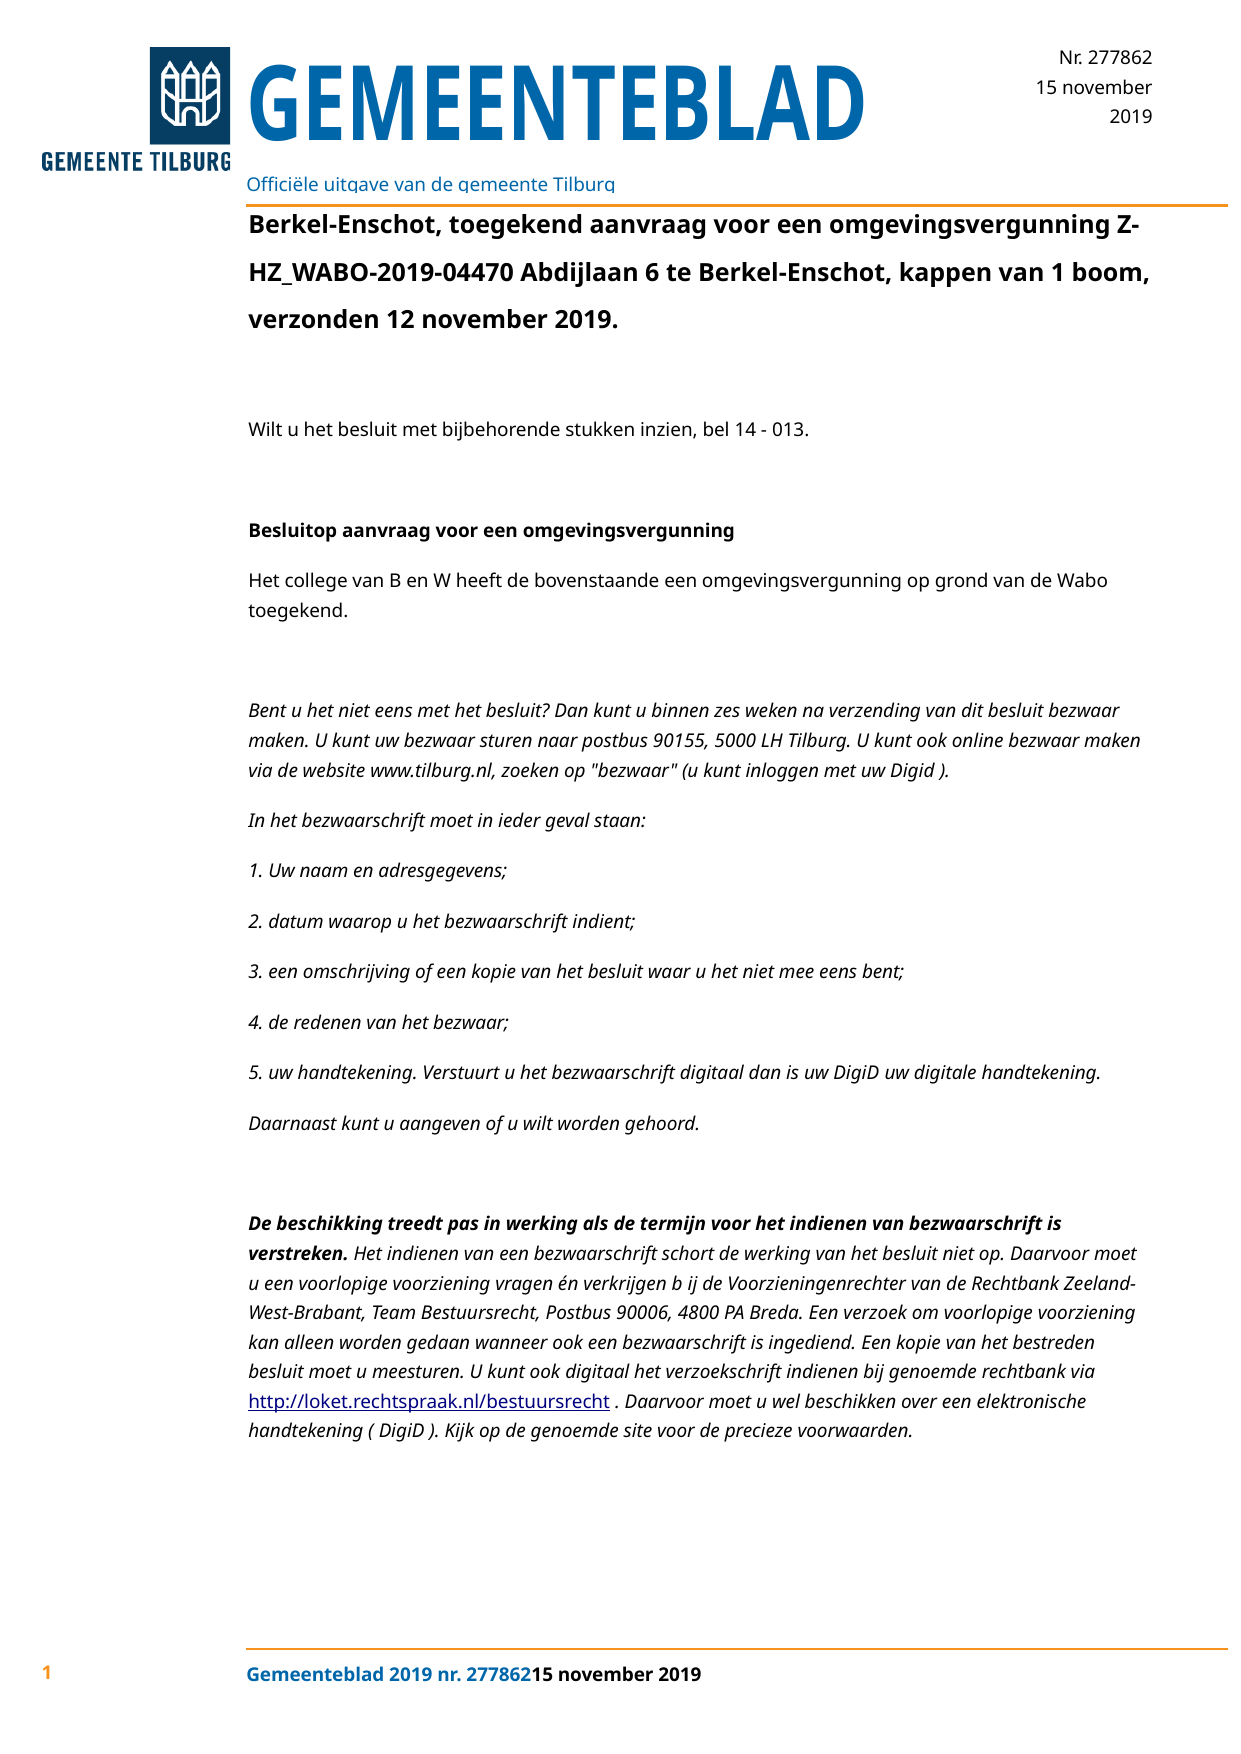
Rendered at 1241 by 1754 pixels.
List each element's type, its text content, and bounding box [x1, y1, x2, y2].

text In het bezwaarschrift moet in ieder geval staan: [248, 807, 1152, 833]
text 2. datum waarop u het bezwaarschrift indient; [248, 908, 1152, 934]
text Bent u het niet eens met het besluit? Dan kunt u binnen zes weken na verzending van dit besluit bezwaar maken. U kunt uw bezwaar sturen naar postbus 90155, 5000 LH Tilburg. U kunt ook online bezwaar maken via de website www.tilburg.nl, zoeken op "bezwaar" (u kunt inloggen met uw Digid ). [248, 698, 1152, 782]
picture [41, 47, 231, 172]
text 1. Uw naam en adresgegevens; [248, 858, 1152, 883]
text Besluitop aanvraag voor een omgevingsvergunning [248, 517, 1152, 542]
text 4. de redenen van het bezwaar; [248, 1009, 1152, 1034]
text De beschikking treedt pas in werking als de termijn voor het indienen van bezwaarschrift is verstreken. Het indienen van een bezwaarschrift schort de werking van het besluit niet op. Daarvoor moet u een voorlopige voorziening vragen én verkrijgen b ij de Voorzieningenrechter van de Rechtbank Zeeland-West-Brabant, Team Bestuursrecht, Postbus 90006, 4800 PA Breda. Een verzoek om voorlopige voorziening kan alleen worden gedaan wanneer ook een bezwaarschrift is ingediend. Een kopie van het bestreden besluit moet u meesturen. U kunt ook digitaal het verzoekschrift indienen bij genoemde rechtbank via http://loket.rechtspraak.nl/bestuursrecht . Daarvoor moet u wel beschikken over een elektronische handtekening ( DigiD ). Kijk op de genoemde site voor de precieze voorwaarden. [248, 1211, 1152, 1443]
text Het college van B en W heeft de bovenstaande een omgevingsvergunning op grond van de Wabo toegekend. [248, 567, 1152, 622]
text 3. een omschrijving of een kopie van het besluit waar u het niet mee eens bent; [248, 958, 1152, 984]
text Wilt u het besluit met bijbehorende stukken inzien, bel 14 - 013. [248, 416, 1152, 442]
text 5. uw handtekening. Verstuurt u het bezwaarschrift digitaal dan is uw DigiD uw digitale handtekening. [248, 1059, 1152, 1085]
text Daarnaast kunt u aangeven of u wilt worden gehoord. [248, 1110, 1152, 1135]
text Berkel-Enschot, toegekend aanvraag voor een omgevingsvergunning Z-HZ_WABO-2019-04470 Abdijlaan 6 te Berkel-Enschot, kappen van 1 boom, verzonden 12 november 2019. [248, 207, 1152, 336]
